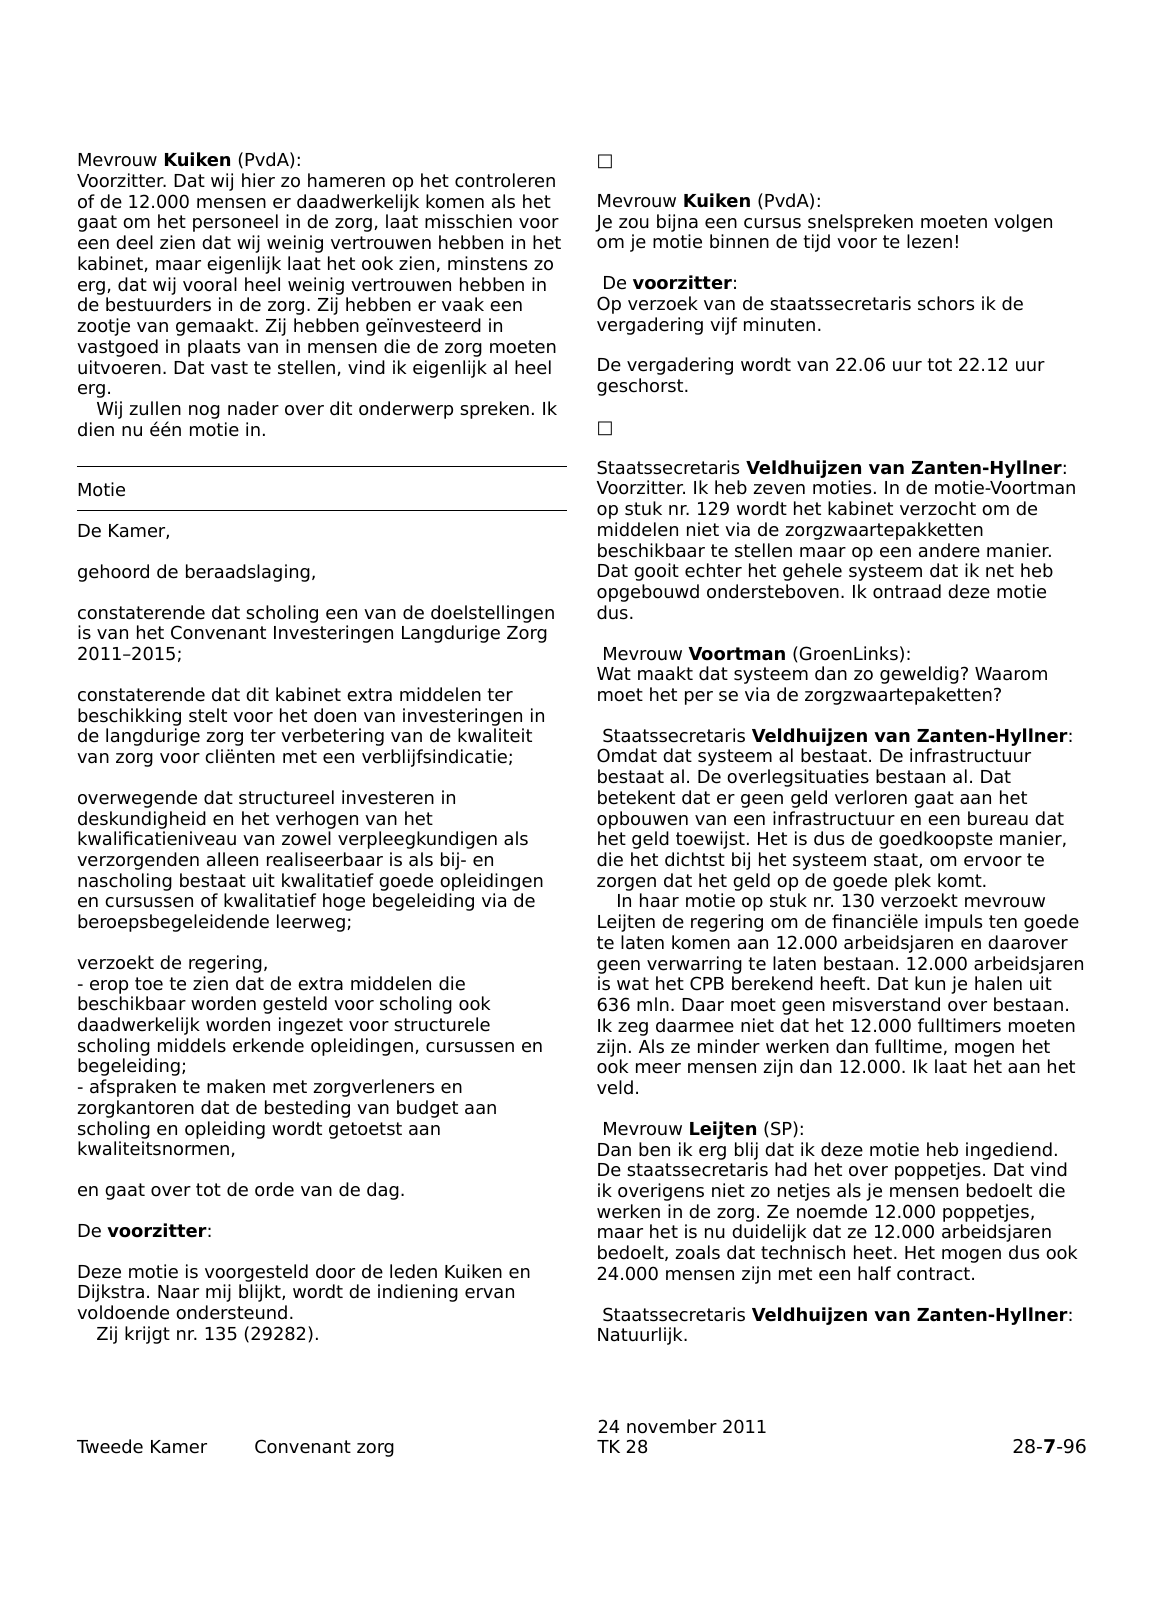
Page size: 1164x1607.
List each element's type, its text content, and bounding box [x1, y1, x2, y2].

text Mevrouw Kuiken (PvdA): [596, 191, 1087, 212]
text Je zou bijna een cursus snelspreken moeten volgen om je motie binnen de tijd voor te lezen! [596, 212, 1087, 253]
text Staatssecretaris Veldhuijzen van Zanten-Hyllner: [596, 726, 1087, 746]
text constaterende dat dit kabinet extra middelen ter beschikking stelt voor het doen van investeringen in de langdurige zorg ter verbetering van de kwaliteit van zorg voor cliënten met een verblijfsindicatie; [77, 685, 567, 768]
text □ [596, 150, 1087, 171]
text Mevrouw Voortman (GroenLinks): [596, 643, 1087, 664]
text Voorzitter. Ik heb zeven moties. In de motie-Voortman op stuk nr. 129 wordt het kabinet verzocht om de middelen niet via de zorgzwaartepakketten beschikbaar te stellen maar op een andere manier. Dat gooit echter het gehele systeem dat ik net heb opgebouwd ondersteboven. Ik ontraad deze motie dus. [596, 478, 1087, 623]
text Deze motie is voorgesteld door de leden Kuiken en Dijkstra. Naar mij blijkt, wordt de indiening ervan voldoende ondersteund. [77, 1261, 567, 1324]
text Mevrouw Kuiken (PvdA): [77, 150, 567, 171]
text Wij zullen nog nader over dit onderwerp spreken. Ik dien nu één motie in. [77, 399, 567, 440]
text Wat maakt dat systeem dan zo geweldig? Waarom moet het per se via de zorgzwaartepaketten? [596, 664, 1087, 706]
text Natuurlijk. [596, 1325, 1087, 1346]
text De Kamer, [77, 521, 567, 542]
text constaterende dat scholing een van de doelstellingen is van het Convenant Investeringen Langdurige Zorg 2011–2015; [77, 602, 567, 665]
text De vergadering wordt van 22.06 uur tot 22.12 uur geschorst. [596, 355, 1087, 397]
text verzoekt de regering, [77, 953, 567, 973]
text Zij krijgt nr. 135 (29282). [77, 1324, 567, 1344]
text gehoord de beraadslaging, [77, 562, 567, 582]
text In haar motie op stuk nr. 130 verzoekt mevrouw Leijten de regering om de financiële impuls ten goede te laten komen aan 12.000 arbeidsjaren en daarover geen verwarring te laten bestaan. 12.000 arbeidsjaren is wat het CPB berekend heeft. Dat kun je halen uit 636 mln. Daar moet geen misverstand over bestaan. Ik zeg daarmee niet dat het 12.000 fulltimers moeten zijn. Als ze minder werken dan fulltime, mogen het ook meer mensen zijn dan 12.000. Ik laat het aan het veld. [596, 891, 1087, 1099]
text en gaat over tot de orde van de dag. [77, 1180, 567, 1201]
text De voorzitter: [77, 1221, 567, 1241]
text Motie [77, 480, 567, 501]
text overwegende dat structureel investeren in deskundigheid en het verhogen van het kwalificatieniveau van zowel verpleegkundigen als verzorgenden alleen realiseerbaar is als bij- en nascholing bestaat uit kwalitatief goede opleidingen en cursussen of kwalitatief hoge begeleiding via de beroepsbegeleidende leerweg; [77, 788, 567, 933]
text Op verzoek van de staatssecretaris schors ik de vergadering vijf minuten. [596, 294, 1087, 335]
text □ [596, 417, 1087, 437]
text - afspraken te maken met zorgverleners en zorgkantoren dat de besteding van budget aan scholing en opleiding wordt getoetst aan kwaliteitsnormen, [77, 1077, 567, 1160]
text Staatssecretaris Veldhuijzen van Zanten-Hyllner: [596, 1304, 1087, 1325]
text Staatssecretaris Veldhuijzen van Zanten-Hyllner: [596, 457, 1087, 478]
text Omdat dat systeem al bestaat. De infrastructuur bestaat al. De overlegsituaties bestaan al. Dat betekent dat er geen geld verloren gaat aan het opbouwen van een infrastructuur en een bureau dat het geld toewijst. Het is dus de goedkoopste manier, die het dichtst bij het systeem staat, om ervoor te zorgen dat het geld op de goede plek komt. [596, 746, 1087, 891]
text De voorzitter: [596, 273, 1087, 294]
text Dan ben ik erg blij dat ik deze motie heb ingediend. De staatssecretaris had het over poppetjes. Dat vind ik overigens niet zo netjes als je mensen bedoelt die werken in de zorg. Ze noemde 12.000 poppetjes, maar het is nu duidelijk dat ze 12.000 arbeidsjaren bedoelt, zoals dat technisch heet. Het mogen dus ook 24.000 mensen zijn met een half contract. [596, 1139, 1087, 1284]
text Mevrouw Leijten (SP): [596, 1119, 1087, 1139]
text - erop toe te zien dat de extra middelen die beschikbaar worden gesteld voor scholing ook daadwerkelijk worden ingezet voor structurele scholing middels erkende opleidingen, cursussen en begeleiding; [77, 973, 567, 1077]
text Voorzitter. Dat wij hier zo hameren op het controleren of de 12.000 mensen er daadwerkelijk komen als het gaat om het personeel in de zorg, laat misschien voor een deel zien dat wij weinig vertrouwen hebben in het kabinet, maar eigenlijk laat het ook zien, minstens zo erg, dat wij vooral heel weinig vertrouwen hebben in de bestuurders in de zorg. Zij hebben er vaak een zootje van gemaakt. Zij hebben geïnvesteerd in vastgoed in plaats van in mensen die de zorg moeten uitvoeren. Dat vast te stellen, vind ik eigenlijk al heel erg. [77, 171, 567, 399]
